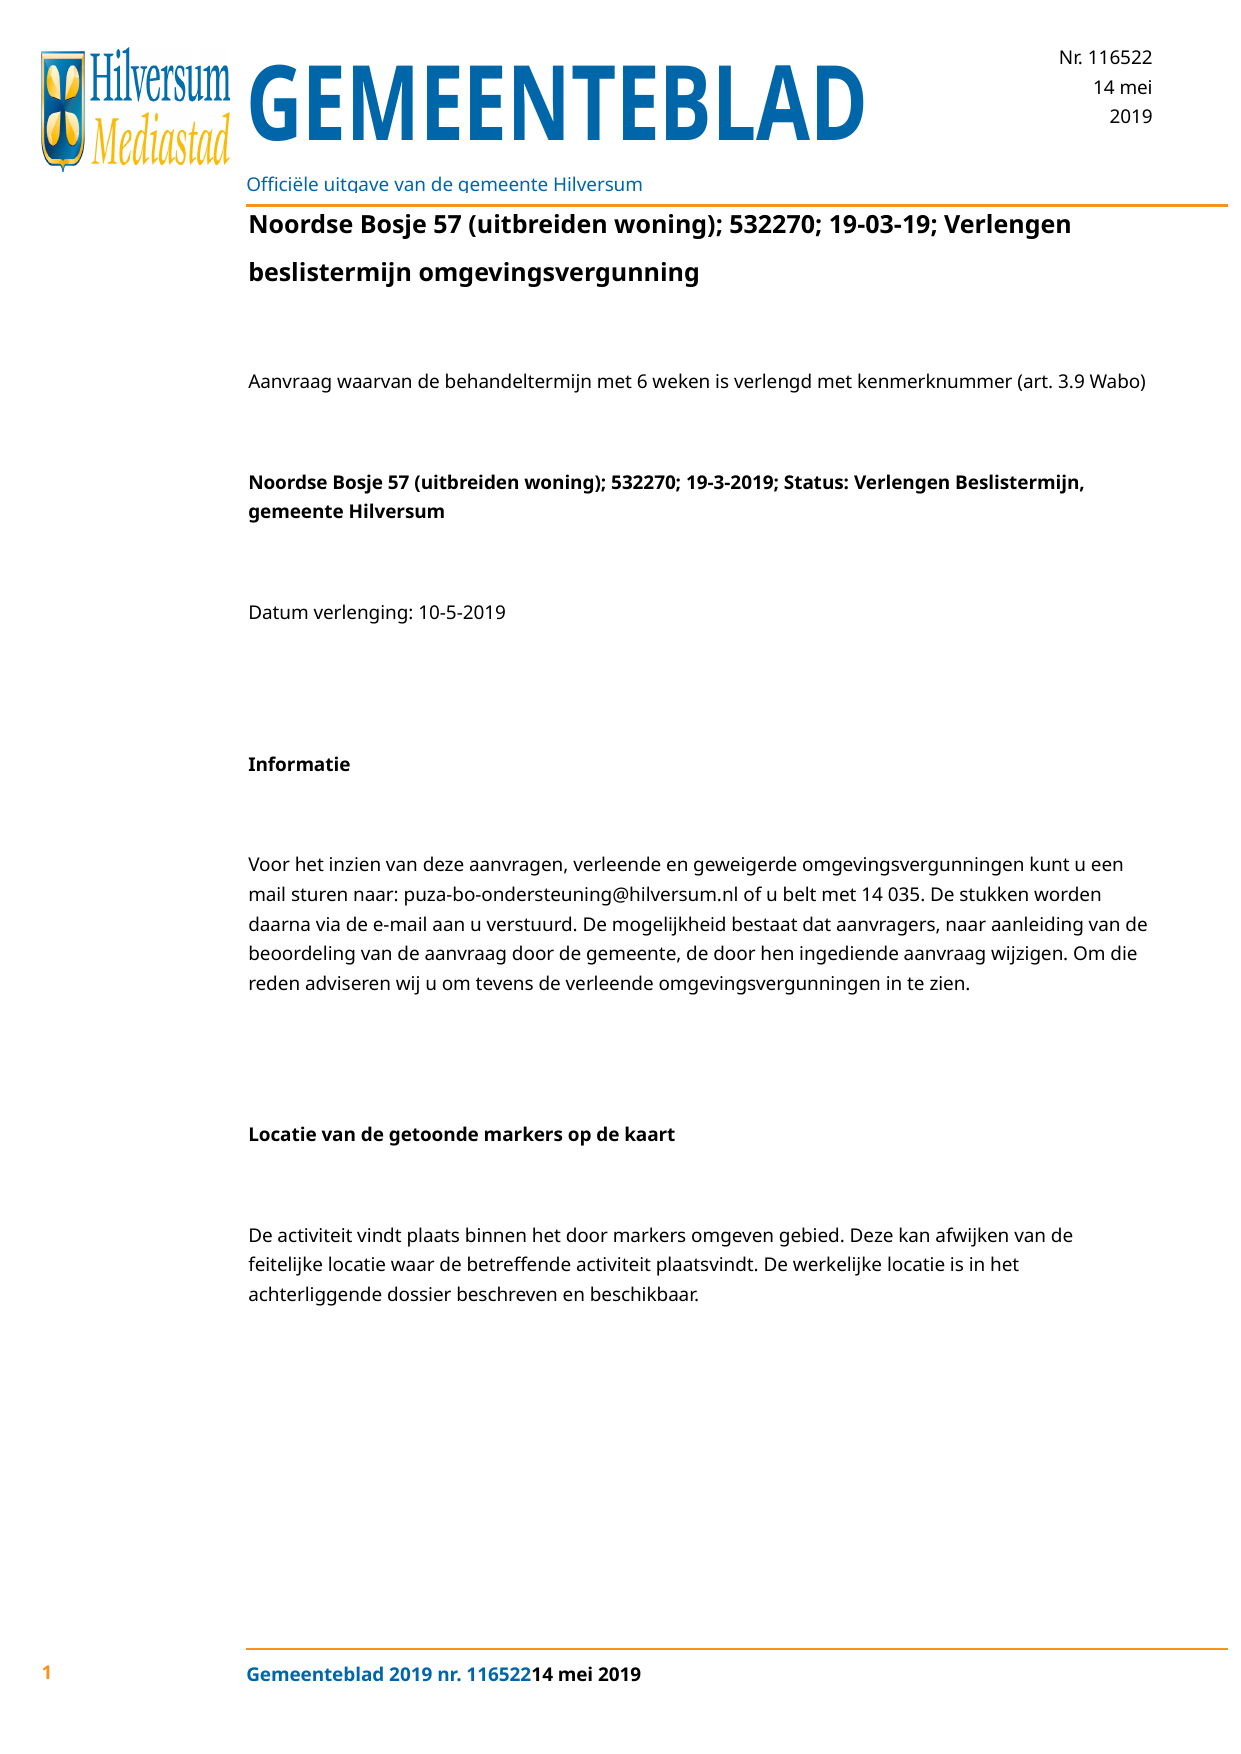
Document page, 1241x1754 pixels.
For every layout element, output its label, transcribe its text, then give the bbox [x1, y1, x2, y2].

text Voor het inzien van deze aanvragen, verleende en geweigerde omgevingsvergunningen kunt u een mail sturen naar: puza-bo-ondersteuning@hilversum.nl of u belt met 14 035. De stukken worden daarna via de e-mail aan u verstuurd. De mogelijkheid bestaat dat aanvragers, naar aanleiding van de beoordeling van de aanvraag door de gemeente, de door hen ingediende aanvraag wijzigen. Om die reden adviseren wij u om tevens de verleende omgevingsvergunningen in te zien. [248, 852, 1152, 996]
picture [41, 47, 231, 172]
text Noordse Bosje 57 (uitbreiden woning); 532270; 19-03-19; Verlengen beslistermijn omgevingsvergunning [248, 207, 1152, 288]
text Noordse Bosje 57 (uitbreiden woning); 532270; 19-3-2019; Status: Verlengen Beslistermijn, gemeente Hilversum [248, 469, 1152, 524]
text Datum verlenging: 10-5-2019 [248, 599, 1152, 625]
text De activiteit vindt plaats binnen het door markers omgeven gebied. Deze kan afwijken van de feitelijke locatie waar de betreffende activiteit plaatsvindt. De werkelijke locatie is in het achterliggende dossier beschreven en beschikbaar. [248, 1222, 1152, 1307]
text Aanvraag waarvan de behandeltermijn met 6 weken is verlengd met kenmerknummer (art. 3.9 Wabo) [248, 368, 1152, 394]
text Informatie [248, 751, 1152, 777]
text Locatie van de getoonde markers op de kaart [248, 1121, 1152, 1147]
